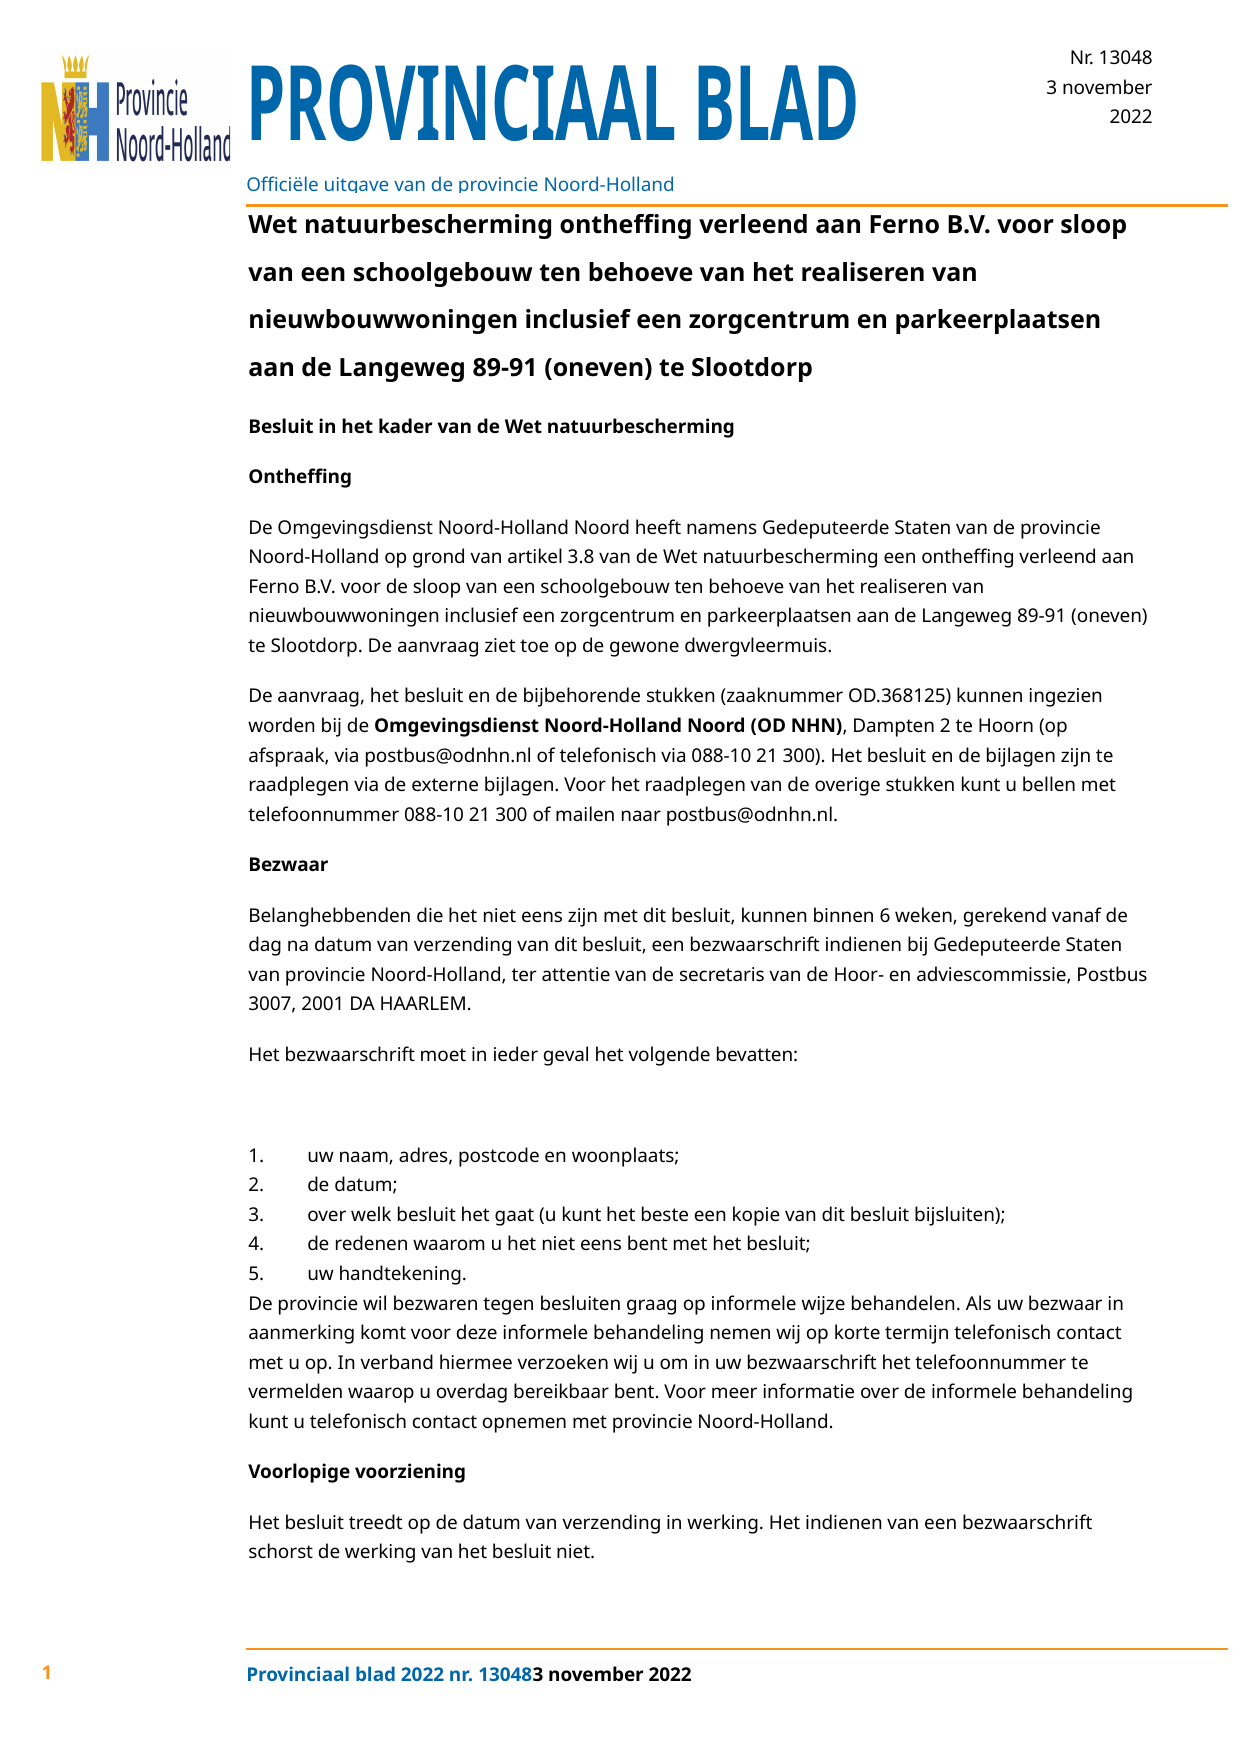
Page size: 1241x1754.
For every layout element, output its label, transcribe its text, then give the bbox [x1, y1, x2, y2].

text Besluit in het kader van de Wet natuurbescherming [248, 413, 1152, 439]
list uw handtekening. [248, 1260, 1152, 1286]
text Voorlopige voorziening [248, 1458, 1152, 1484]
text De Omgevingsdienst Noord-Holland Noord heeft namens Gedeputeerde Staten van de provincie Noord-Holland op grond van artikel 3.8 van de Wet natuurbescherming een ontheffing verleend aan Ferno B.V. voor de sloop van een schoolgebouw ten behoeve van het realiseren van nieuwbouwwoningen inclusief een zorgcentrum en parkeerplaatsen aan de Langeweg 89-91 (oneven) te Slootdorp. De aanvraag ziet toe op de gewone dwergvleermuis. [248, 514, 1152, 658]
text De aanvraag, het besluit en de bijbehorende stukken (zaaknummer OD.368125) kunnen ingezien worden bij de Omgevingsdienst Noord-Holland Noord (OD NHN), Dampten 2 te Hoorn (op afspraak, via postbus@odnhn.nl of telefonisch via 088-10 21 300). Het besluit en de bijlagen zijn te raadplegen via de externe bijlagen. Voor het raadplegen van de overige stukken kunt u bellen met telefoonnummer 088-10 21 300 of mailen naar postbus@odnhn.nl. [248, 683, 1152, 827]
text Het besluit treedt op de datum van verzending in werking. Het indienen van een bezwaarschrift schorst de werking van het besluit niet. [248, 1509, 1152, 1564]
text Belanghebbenden die het niet eens zijn met dit besluit, kunnen binnen 6 weken, gerekend vanaf de dag na datum van verzending van dit besluit, een bezwaarschrift indienen bij Gedeputeerde Staten van provincie Noord-Holland, ter attentie van de secretaris van de Hoor- en adviescommissie, Postbus 3007, 2001 DA HAARLEM. [248, 902, 1152, 1016]
text De provincie wil bezwaren tegen besluiten graag op informele wijze behandelen. Als uw bezwaar in aanmerking komt voor deze informele behandeling nemen wij op korte termijn telefonisch contact met u op. In verband hiermee verzoeken wij u om in uw bezwaarschrift het telefoonnummer te vermelden waarop u overdag bereikbaar bent. Voor meer informatie over de informele behandeling kunt u telefonisch contact opnemen met provincie Noord-Holland. [248, 1290, 1152, 1434]
picture [41, 47, 231, 172]
text Ontheffing [248, 463, 1152, 489]
list uw naam, adres, postcode en woonplaats; [248, 1142, 1152, 1168]
list de datum; [248, 1171, 1152, 1197]
text Bezwaar [248, 851, 1152, 877]
text Het bezwaarschrift moet in ieder geval het volgende bevatten: [248, 1041, 1152, 1067]
list over welk besluit het gaat (u kunt het beste een kopie van dit besluit bijsluiten); [248, 1201, 1152, 1227]
text Wet natuurbescherming ontheffing verleend aan Ferno B.V. voor sloop van een schoolgebouw ten behoeve van het realiseren van nieuwbouwwoningen inclusief een zorgcentrum en parkeerplaatsen aan de Langeweg 89-91 (oneven) te Slootdorp [248, 207, 1152, 384]
list de redenen waarom u het niet eens bent met het besluit; [248, 1231, 1152, 1256]
